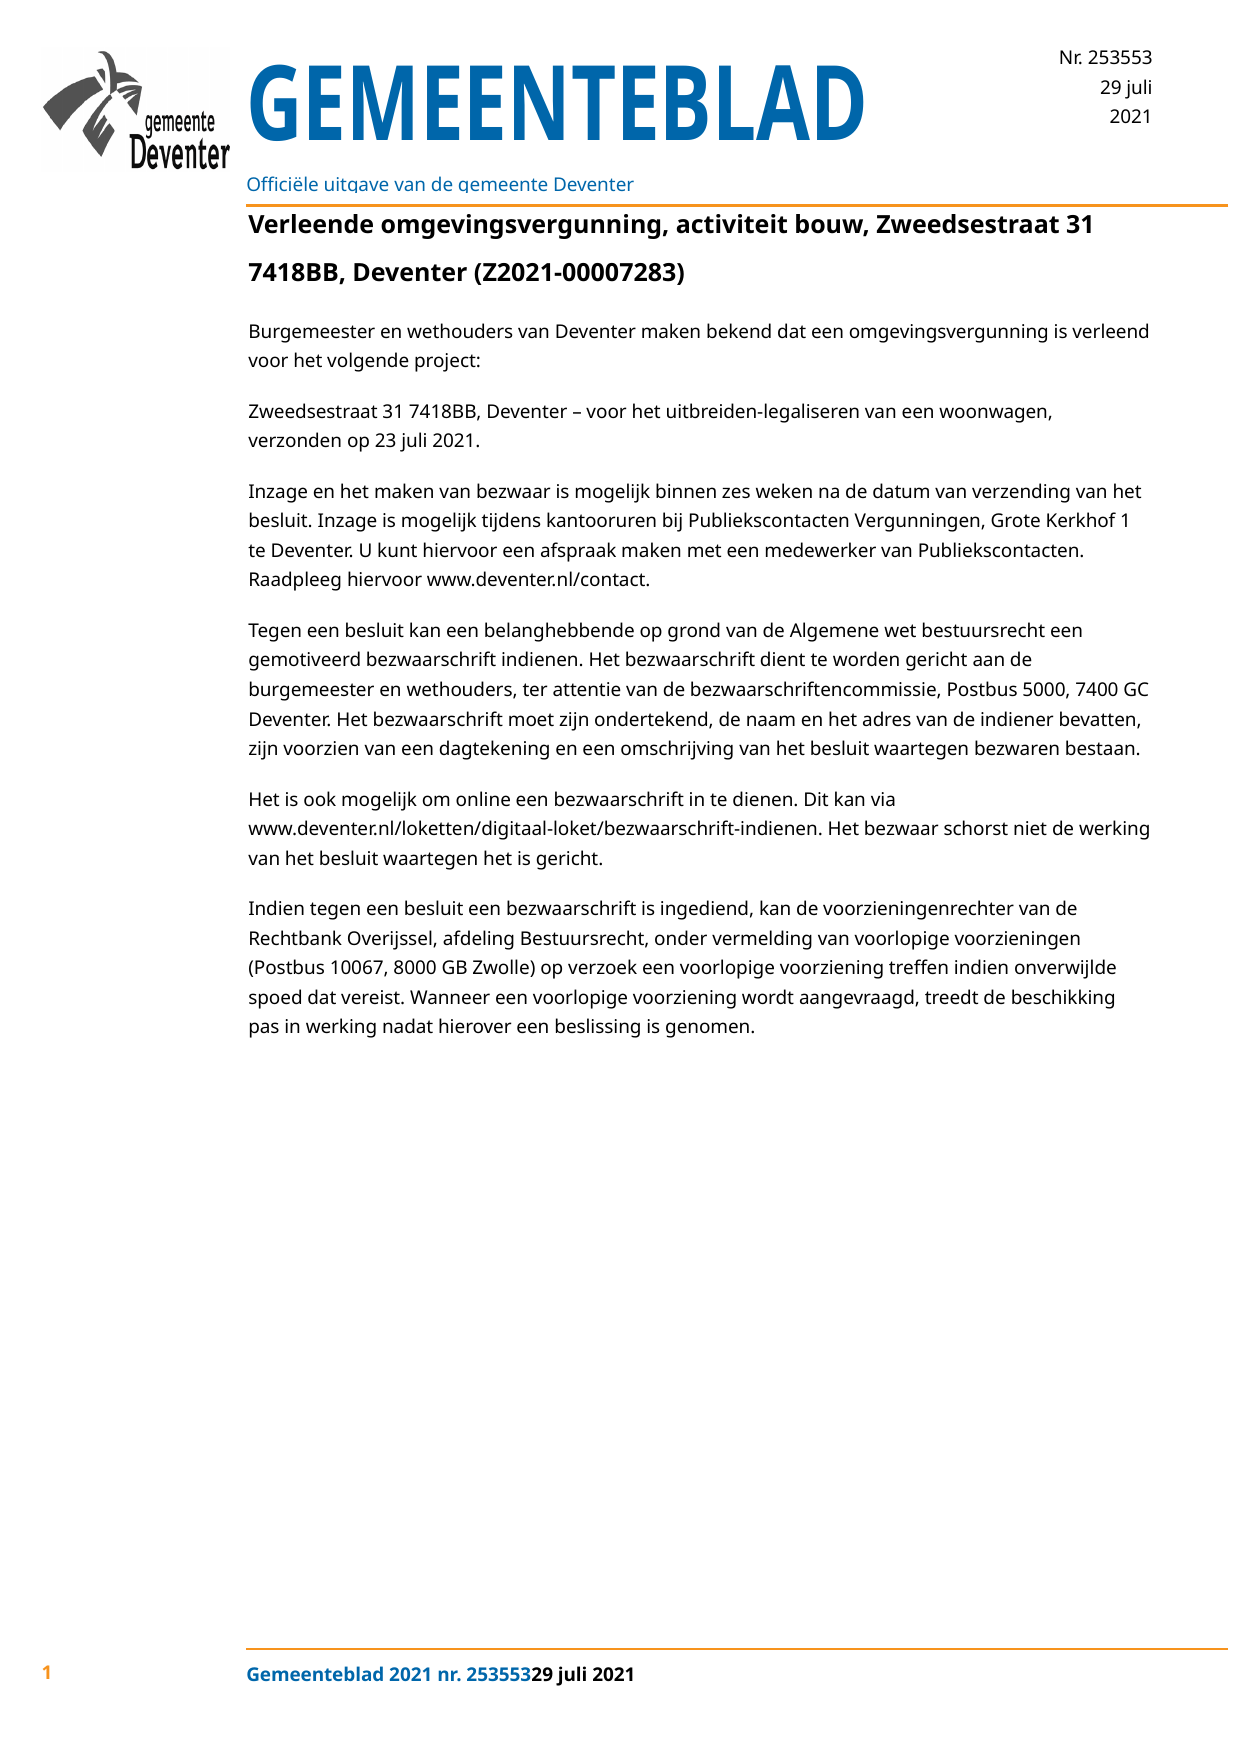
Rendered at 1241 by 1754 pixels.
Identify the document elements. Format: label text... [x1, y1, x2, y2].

picture [41, 47, 231, 172]
text Verleende omgevingsvergunning, activiteit bouw, Zweedsestraat 31 7418BB, Deventer (Z2021-00007283) [248, 207, 1152, 288]
text Indien tegen een besluit een bezwaarschrift is ingediend, kan de voorzieningenrechter van de Rechtbank Overijssel, afdeling Bestuursrecht, onder vermelding van voorlopige voorzieningen (Postbus 10067, 8000 GB Zwolle) op verzoek een voorlopige voorziening treffen indien onverwijlde spoed dat vereist. Wanneer een voorlopige voorziening wordt aangevraagd, treedt de beschikking pas in werking nadat hierover een beslissing is genomen. [248, 895, 1152, 1039]
text Inzage en het maken van bezwaar is mogelijk binnen zes weken na de datum van verzending van het besluit. Inzage is mogelijk tijdens kantooruren bij Publiekscontacten Vergunningen, Grote Kerkhof 1 te Deventer. U kunt hiervoor een afspraak maken met een medewerker van Publiekscontacten. Raadpleeg hiervoor www.deventer.nl/contact. [248, 478, 1152, 592]
text Zweedsestraat 31 7418BB, Deventer – voor het uitbreiden-legaliseren van een woonwagen, verzonden op 23 juli 2021. [248, 398, 1152, 453]
text Tegen een besluit kan een belanghebbende op grond van de Algemene wet bestuursrecht een gemotiveerd bezwaarschrift indienen. Het bezwaarschrift dient te worden gericht aan de burgemeester en wethouders, ter attentie van de bezwaarschriftencommissie, Postbus 5000, 7400 GC Deventer. Het bezwaarschrift moet zijn ondertekend, de naam en het adres van de indiener bevatten, zijn voorzien van een dagtekening en een omschrijving van het besluit waartegen bezwaren bestaan. [248, 617, 1152, 761]
text Het is ook mogelijk om online een bezwaarschrift in te dienen. Dit kan via www.deventer.nl/loketten/digitaal-loket/bezwaarschrift-indienen. Het bezwaar schorst niet de werking van het besluit waartegen het is gericht. [248, 786, 1152, 871]
text Burgemeester en wethouders van Deventer maken bekend dat een omgevingsvergunning is verleend voor het volgende project: [248, 318, 1152, 373]
